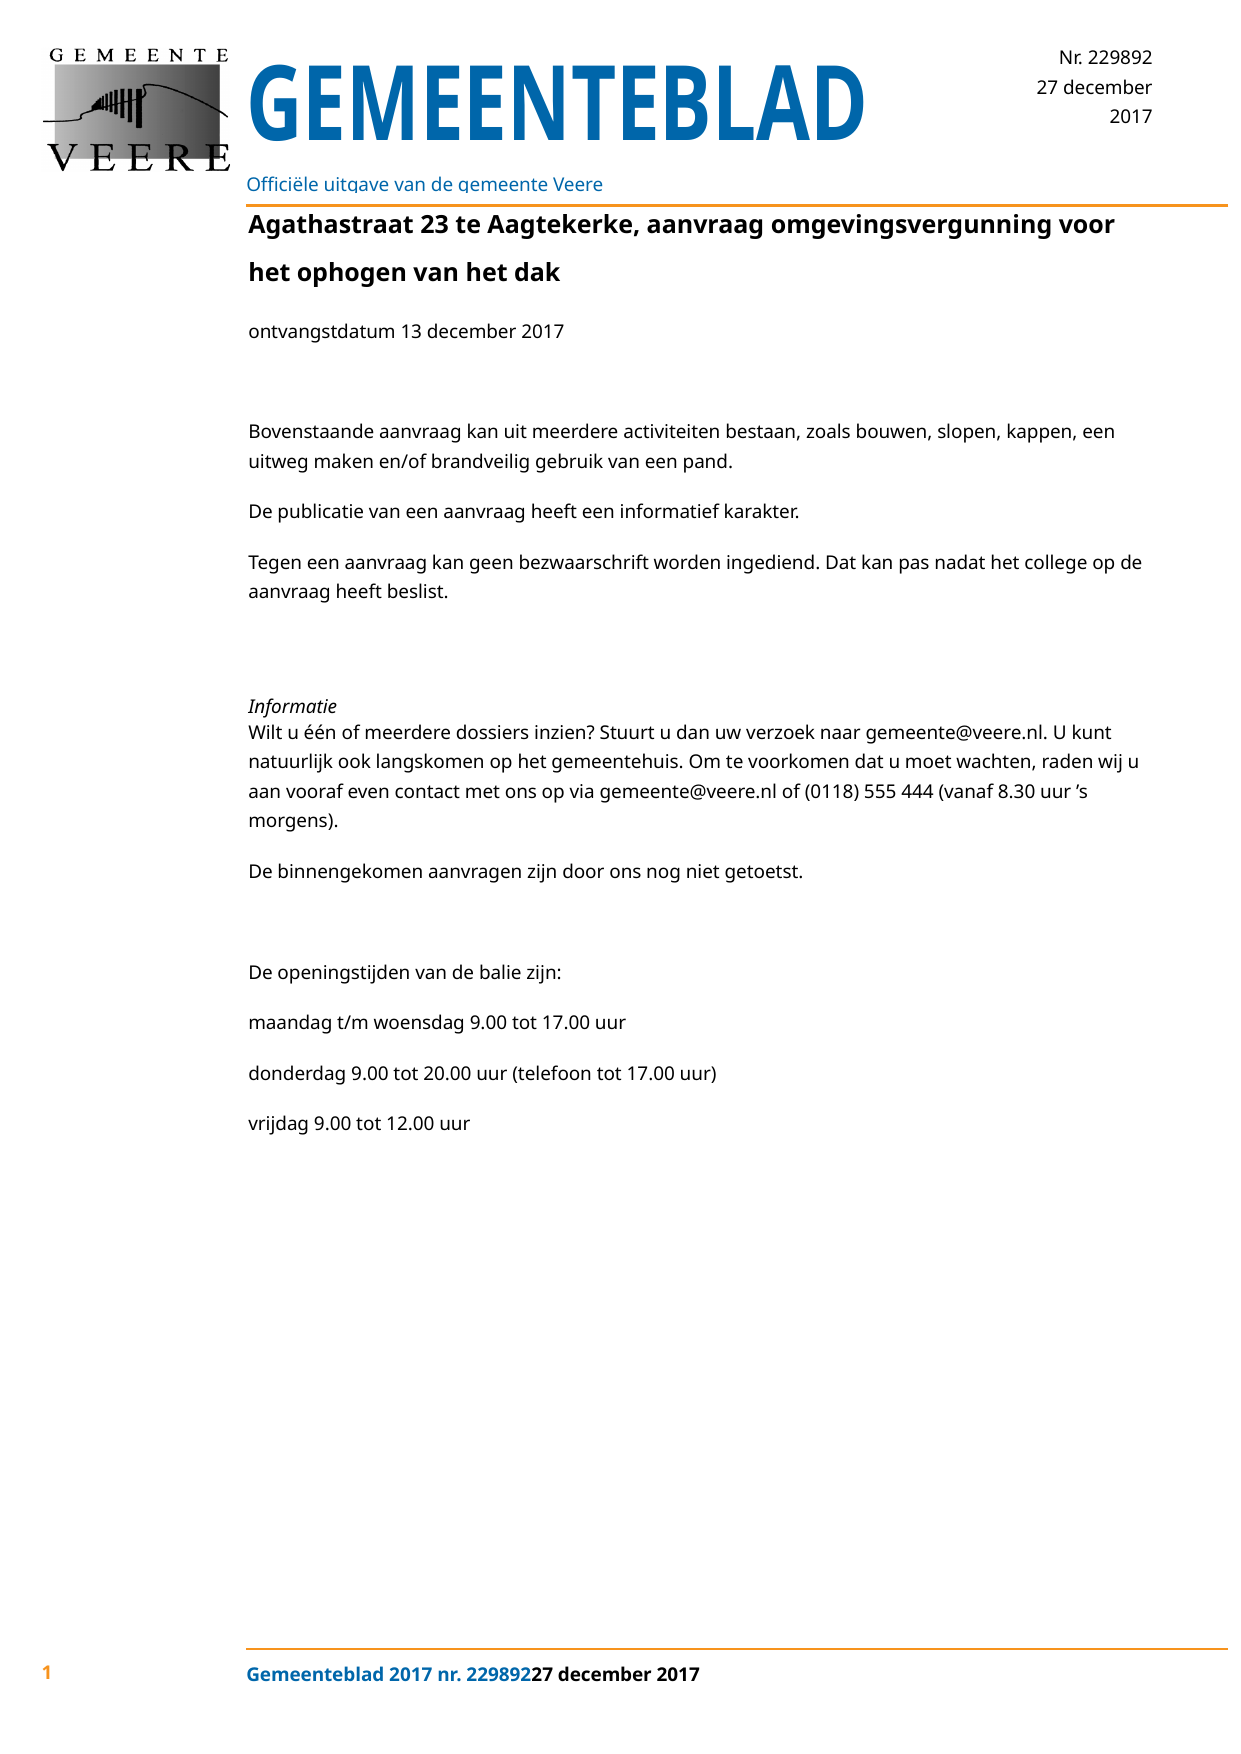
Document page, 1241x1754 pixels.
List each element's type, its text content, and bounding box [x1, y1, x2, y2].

text ontvangstdatum 13 december 2017 [248, 318, 1152, 344]
text Wilt u één of meerdere dossiers inzien? Stuurt u dan uw verzoek naar gemeente@veere.nl. U kunt natuurlijk ook langskomen op het gemeentehuis. Om te voorkomen dat u moet wachten, raden wij u aan vooraf even contact met ons op via gemeente@veere.nl of (0118) 555 444 (vanaf 8.30 uur ’s morgens). [248, 719, 1152, 833]
text Tegen een aanvraag kan geen bezwaarschrift worden ingediend. Dat kan pas nadat het college op de aanvraag heeft beslist. [248, 549, 1152, 604]
picture [41, 47, 231, 172]
text vrijdag 9.00 tot 12.00 uur [248, 1110, 1152, 1136]
text De binnengekomen aanvragen zijn door ons nog niet getoetst. [248, 858, 1152, 884]
text maandag t/m woensdag 9.00 tot 17.00 uur [248, 1009, 1152, 1035]
text donderdag 9.00 tot 20.00 uur (telefoon tot 17.00 uur) [248, 1060, 1152, 1085]
text Agathastraat 23 te Aagtekerke, aanvraag omgevingsvergunning voor het ophogen van het dak [248, 207, 1152, 288]
text Bovenstaande aanvraag kan uit meerdere activiteiten bestaan, zoals bouwen, slopen, kappen, een uitweg maken en/of brandveilig gebruik van een pand. [248, 419, 1152, 474]
text De openingstijden van de balie zijn: [248, 959, 1152, 984]
text Informatie [248, 693, 1152, 719]
text De publicatie van een aanvraag heeft een informatief karakter. [248, 499, 1152, 524]
